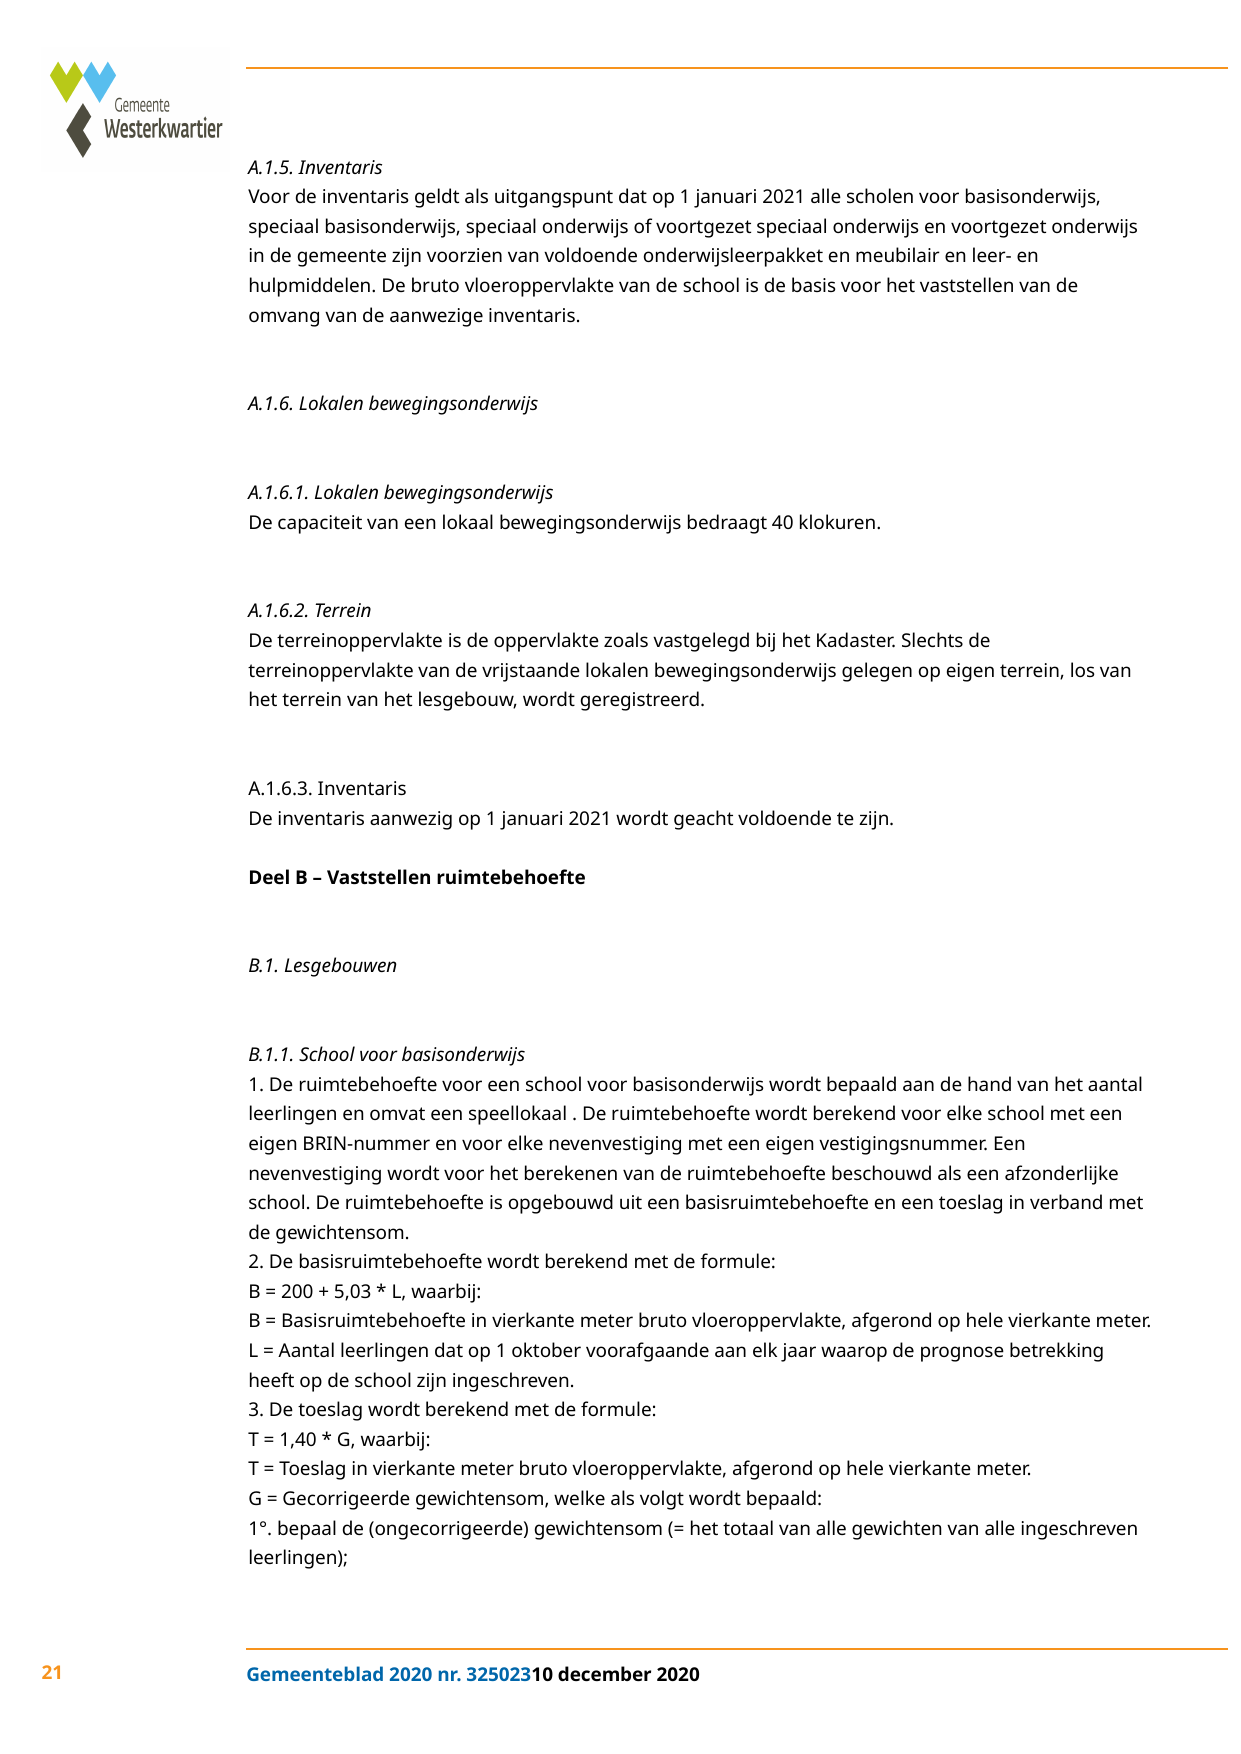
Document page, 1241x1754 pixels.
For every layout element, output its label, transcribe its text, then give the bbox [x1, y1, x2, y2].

text 1. De ruimtebehoefte voor een school voor basisonderwijs wordt bepaald aan de hand van het aantal leerlingen en omvat een speellokaal . De ruimtebehoefte wordt berekend voor elke school met een eigen BRIN-nummer en voor elke nevenvestiging met een eigen vestigingsnummer. Een nevenvestiging wordt voor het berekenen van de ruimtebehoefte beschouwd als een afzonderlijke school. De ruimtebehoefte is opgebouwd uit een basisruimtebehoefte en een toeslag in verband met de gewichtensom. [248, 1071, 1152, 1245]
text 2. De basisruimtebehoefte wordt berekend met de formule: [248, 1248, 1152, 1274]
text B = Basisruimtebehoefte in vierkante meter bruto vloeroppervlakte, afgerond op hele vierkante meter. [248, 1308, 1152, 1333]
text A.1.6.1. Lokalen bewegingsonderwijs [248, 479, 1152, 505]
text A.1.5. Inventaris [248, 154, 1152, 180]
text De terreinoppervlakte is de oppervlakte zoals vastgelegd bij het Kadaster. Slechts de terreinoppervlakte van de vrijstaande lokalen bewegingsonderwijs gelegen op eigen terrein, los van het terrein van het lesgebouw, wordt geregistreerd. [248, 627, 1152, 712]
text De inventaris aanwezig op 1 januari 2021 wordt geacht voldoende te zijn. [248, 805, 1152, 831]
text 1°. bepaal de (ongecorrigeerde) gewichtensom (= het totaal van alle gewichten van alle ingeschreven leerlingen); [248, 1515, 1152, 1570]
text De capaciteit van een lokaal bewegingsonderwijs bedraagt 40 klokuren. [248, 509, 1152, 535]
text B.1.1. School voor basisonderwijs [248, 1041, 1152, 1067]
text G = Gecorrigeerde gewichtensom, welke als volgt wordt bepaald: [248, 1485, 1152, 1511]
text L = Aantal leerlingen dat op 1 oktober voorafgaande aan elk jaar waarop de prognose betrekking heeft op de school zijn ingeschreven. [248, 1337, 1152, 1393]
text T = Toeslag in vierkante meter bruto vloeroppervlakte, afgerond op hele vierkante meter. [248, 1456, 1152, 1481]
text Deel B – Vaststellen ruimtebehoefte [248, 864, 1152, 890]
picture [41, 47, 231, 172]
text T = 1,40 * G, waarbij: [248, 1426, 1152, 1452]
text A.1.6.3. Inventaris [248, 775, 1152, 801]
text B = 200 + 5,03 * L, waarbij: [248, 1278, 1152, 1304]
text Voor de inventaris geldt als uitgangspunt dat op 1 januari 2021 alle scholen voor basisonderwijs, speciaal basisonderwijs, speciaal onderwijs of voortgezet speciaal onderwijs en voortgezet onderwijs in de gemeente zijn voorzien van voldoende onderwijsleerpakket en meubilair en leer- en hulpmiddelen. De bruto vloeroppervlakte van de school is de basis voor het vaststellen van de omvang van de aanwezige inventaris. [248, 183, 1152, 328]
text B.1. Lesgebouwen [248, 953, 1152, 978]
text A.1.6.2. Terrein [248, 598, 1152, 623]
text 3. De toeslag wordt berekend met de formule: [248, 1396, 1152, 1422]
text A.1.6. Lokalen bewegingsonderwijs [248, 391, 1152, 416]
